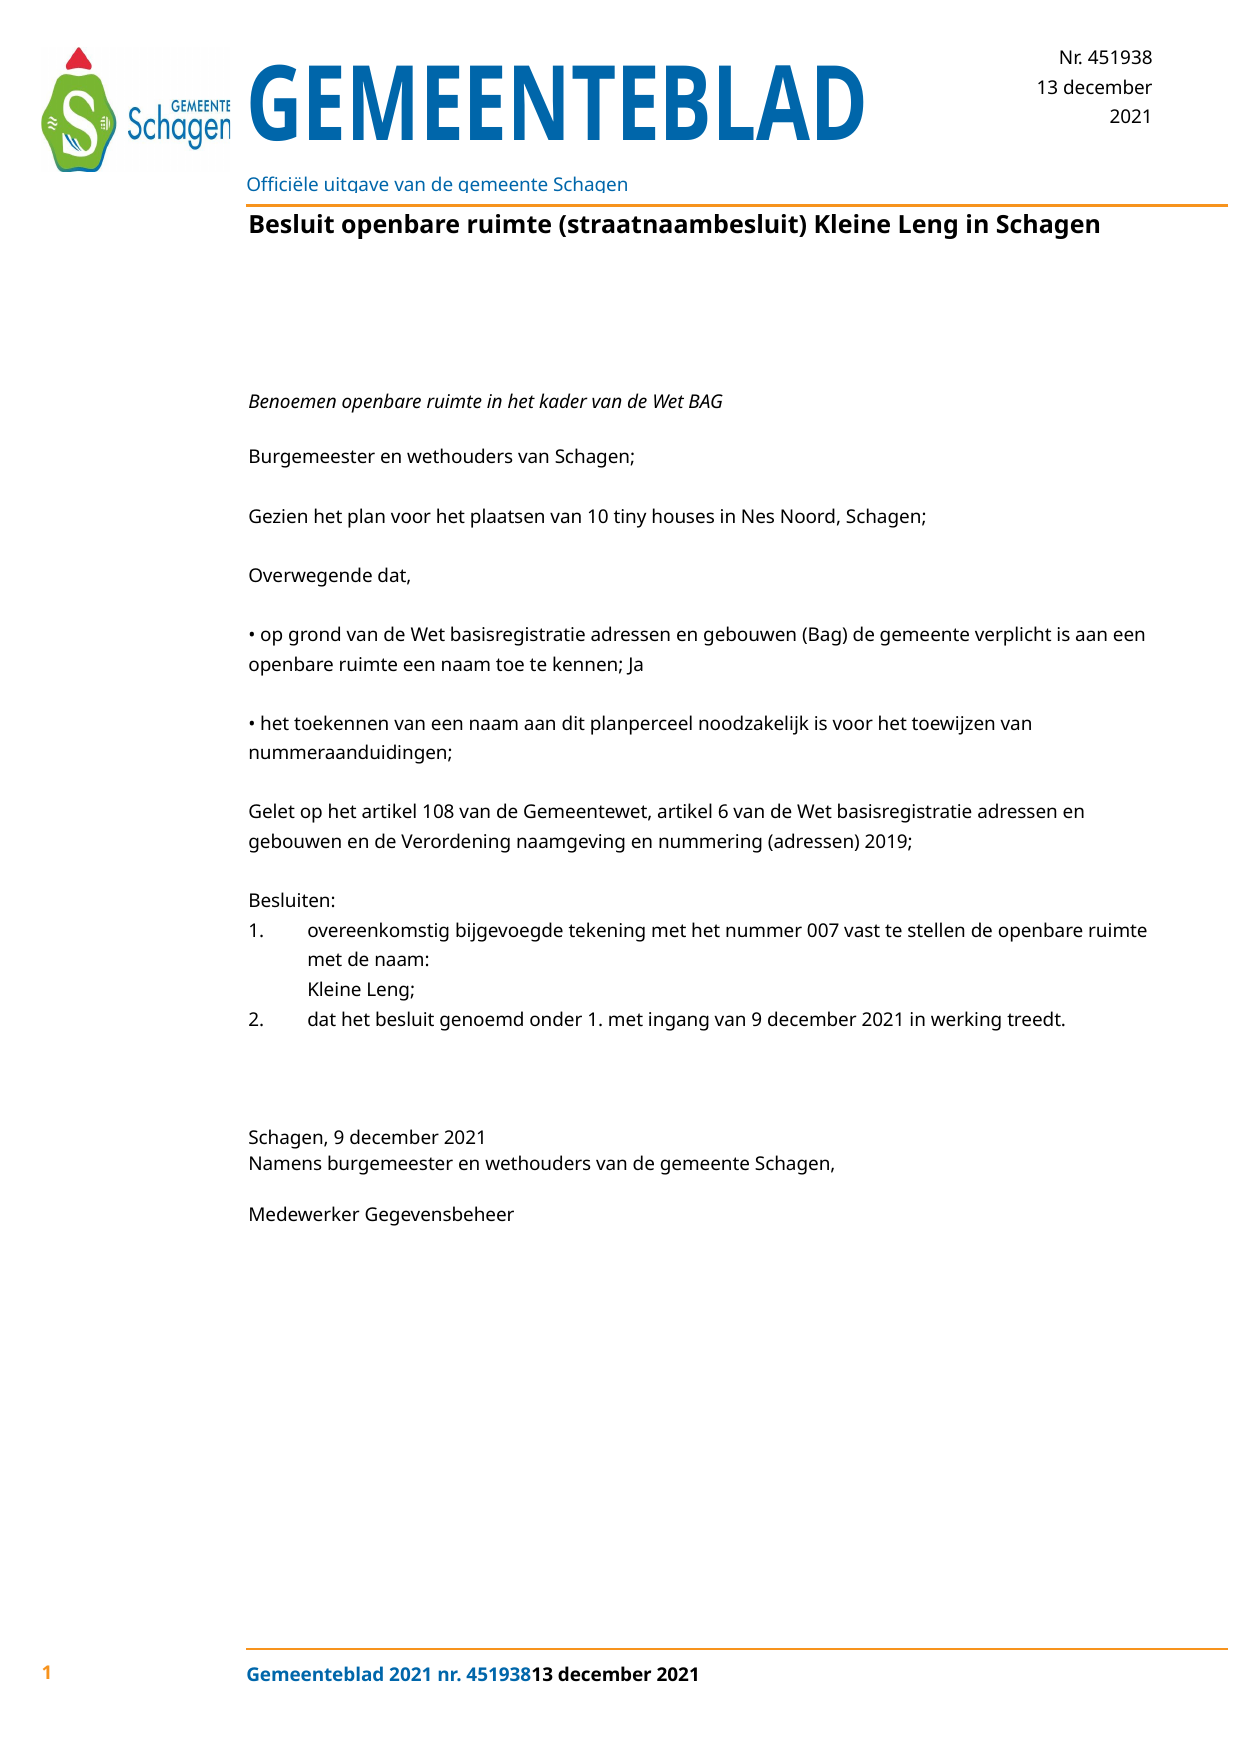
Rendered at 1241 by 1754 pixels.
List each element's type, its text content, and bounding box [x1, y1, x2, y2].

text Burgemeester en wethouders van Schagen; [248, 444, 1152, 469]
text Namens burgemeester en wethouders van de gemeente Schagen, [248, 1150, 1152, 1176]
text Schagen, 9 december 2021 [248, 1124, 1152, 1150]
text • het toekennen van een naam aan dit planperceel noodzakelijk is voor het toewijzen van nummeraanduidingen; [248, 710, 1152, 765]
text • op grond van de Wet basisregistratie adressen en gebouwen (Bag) de gemeente verplicht is aan een openbare ruimte een naam toe te kennen; Ja [248, 621, 1152, 677]
text Gezien het plan voor het plaatsen van 10 tiny houses in Nes Noord, Schagen; [248, 503, 1152, 529]
list Kleine Leng; [248, 976, 1152, 1002]
list dat het besluit genoemd onder 1. met ingang van 9 december 2021 in werking treedt. [248, 1006, 1152, 1032]
picture [41, 47, 231, 172]
text Gelet op het artikel 108 van de Gemeentewet, artikel 6 van de Wet basisregistratie adressen en gebouwen en de Verordening naamgeving en nummering (adressen) 2019; [248, 799, 1152, 854]
text Besluit openbare ruimte (straatnaambesluit) Kleine Leng in Schagen [248, 207, 1152, 241]
text Benoemen openbare ruimte in het kader van de Wet BAG [248, 388, 1152, 414]
text Medewerker Gegevensbeheer [248, 1201, 1152, 1227]
text Besluiten: [248, 887, 1152, 913]
text Overwegende dat, [248, 562, 1152, 588]
list overeenkomstig bijgevoegde tekening met het nummer 007 vast te stellen de openbare ruimte met de naam: [248, 917, 1152, 972]
